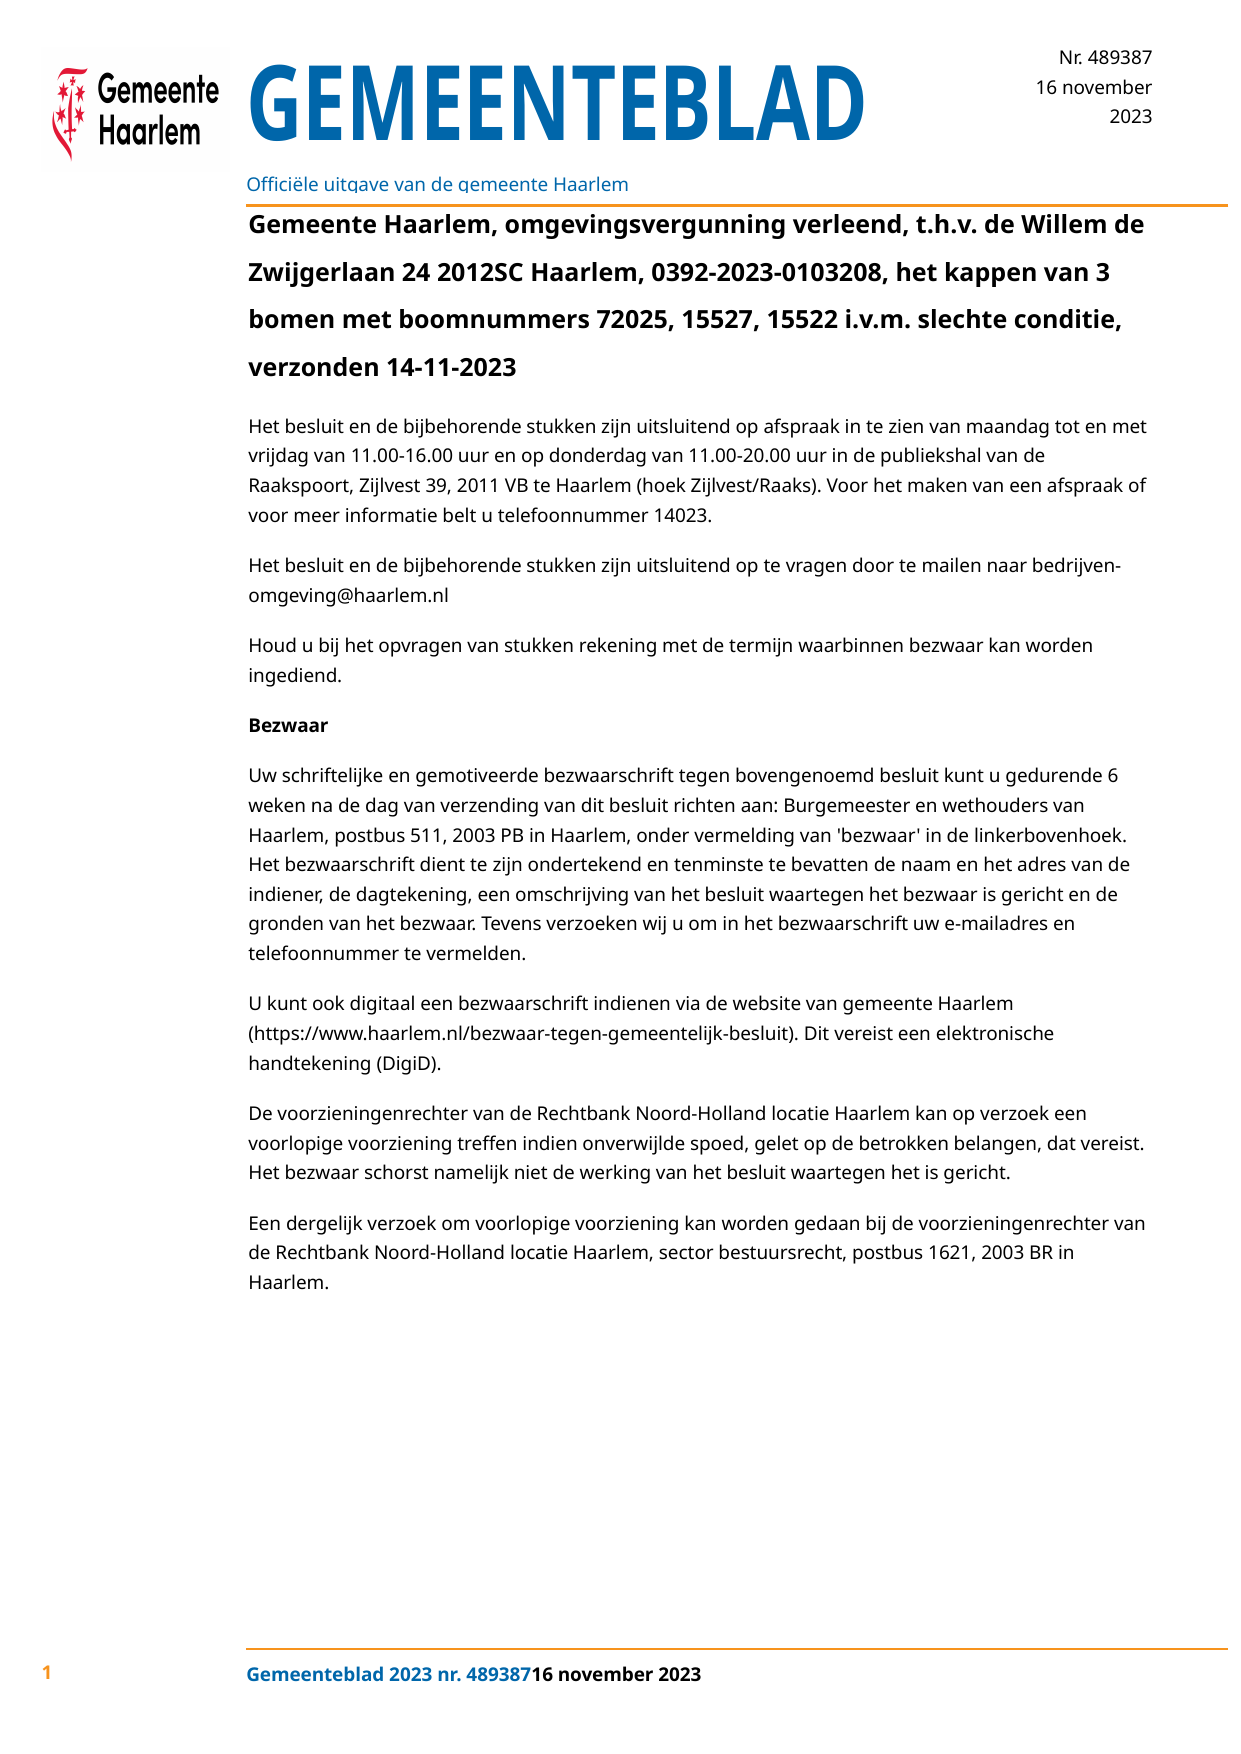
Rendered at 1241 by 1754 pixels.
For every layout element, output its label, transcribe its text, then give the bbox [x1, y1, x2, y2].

text Het besluit en de bijbehorende stukken zijn uitsluitend op te vragen door te mailen naar bedrijven-omgeving@haarlem.nl [248, 552, 1152, 608]
picture [41, 47, 231, 172]
text Gemeente Haarlem, omgevingsvergunning verleend, t.h.v. de Willem de Zwijgerlaan 24 2012SC Haarlem, 0392-2023-0103208, het kappen van 3 bomen met boomnummers 72025, 15527, 15522 i.v.m. slechte conditie, verzonden 14-11-2023 [248, 207, 1152, 384]
text Bezwaar [248, 712, 1152, 738]
text De voorzieningenrechter van de Rechtbank Noord-Holland locatie Haarlem kan op verzoek een voorlopige voorziening treffen indien onverwijlde spoed, gelet op de betrokken belangen, dat vereist. Het bezwaar schorst namelijk niet de werking van het besluit waartegen het is gericht. [248, 1100, 1152, 1185]
text Het besluit en de bijbehorende stukken zijn uitsluitend op afspraak in te zien van maandag tot en met vrijdag van 11.00-16.00 uur en op donderdag van 11.00-20.00 uur in de publiekshal van de Raakspoort, Zijlvest 39, 2011 VB te Haarlem (hoek Zijlvest/Raaks). Voor het maken van een afspraak of voor meer informatie belt u telefoonnummer 14023. [248, 413, 1152, 528]
text U kunt ook digitaal een bezwaarschrift indienen via de website van gemeente Haarlem (https://www.haarlem.nl/bezwaar-tegen-gemeentelijk-besluit). Dit vereist een elektronische handtekening (DigiD). [248, 991, 1152, 1076]
text Uw schriftelijke en gemotiveerde bezwaarschrift tegen bovengenoemd besluit kunt u gedurende 6 weken na de dag van verzending van dit besluit richten aan: Burgemeester en wethouders van Haarlem, postbus 511, 2003 PB in Haarlem, onder vermelding van 'bezwaar' in de linkerbovenhoek. Het bezwaarschrift dient te zijn ondertekend en tenminste te bevatten de naam en het adres van de indiener, de dagtekening, een omschrijving van het besluit waartegen het bezwaar is gericht en de gronden van het bezwaar. Tevens verzoeken wij u om in het bezwaarschrift uw e-mailadres en telefoonnummer te vermelden. [248, 763, 1152, 966]
text Een dergelijk verzoek om voorlopige voorziening kan worden gedaan bij de voorzieningenrechter van de Rechtbank Noord-Holland locatie Haarlem, sector bestuursrecht, postbus 1621, 2003 BR in Haarlem. [248, 1210, 1152, 1295]
text Houd u bij het opvragen van stukken rekening met de termijn waarbinnen bezwaar kan worden ingediend. [248, 632, 1152, 688]
